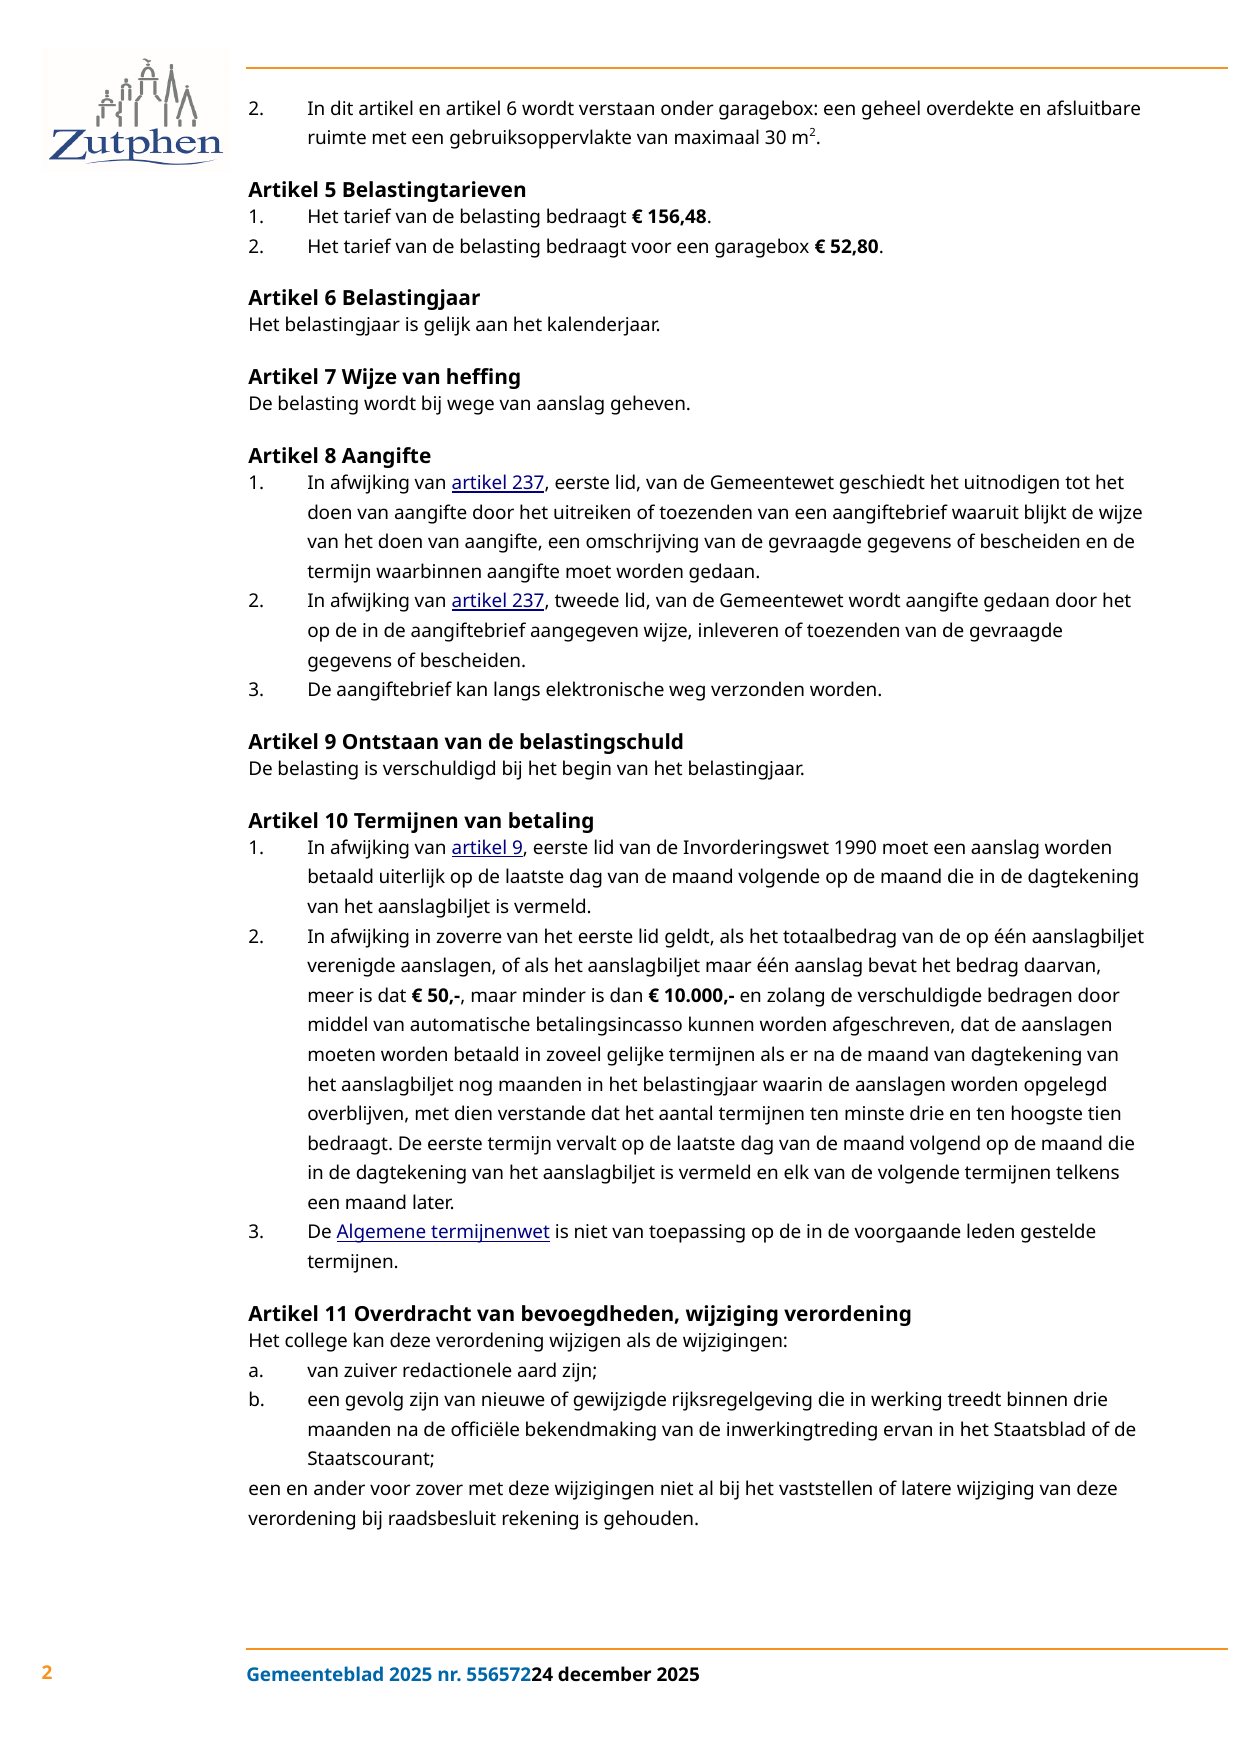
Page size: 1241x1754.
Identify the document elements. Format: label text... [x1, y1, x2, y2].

list Het tarief van de belasting bedraagt € 156,48. [248, 203, 1152, 229]
text Artikel 6 Belastingjaar [248, 283, 1152, 312]
text Artikel 9 Ontstaan van de belastingschuld [248, 727, 1152, 755]
list De Algemene termijnenwet is niet van toepassing op de in de voorgaande leden gestelde termijnen. [248, 1219, 1152, 1274]
list De aangiftebrief kan langs elektronische weg verzonden worden. [248, 676, 1152, 702]
text De belasting wordt bij wege van aanslag geheven. [248, 391, 1152, 416]
list In afwijking in zoverre van het eerste lid geldt, als het totaalbedrag van de op één aanslagbiljet verenigde aanslagen, of als het aanslagbiljet maar één aanslag bevat het bedrag daarvan, meer is dat € 50,-, maar minder is dan € 10.000,- en zolang de verschuldigde bedragen door middel van automatische betalingsincasso kunnen worden afgeschreven, dat de aanslagen moeten worden betaald in zoveel gelijke termijnen als er na de maand van dagtekening van het aanslagbiljet nog maanden in het belastingjaar waarin de aanslagen worden opgelegd overblijven, met dien verstande dat het aantal termijnen ten minste drie en ten hoogste tien bedraagt. De eerste termijn vervalt op de laatste dag van de maand volgend op de maand die in de dagtekening van het aanslagbiljet is vermeld en elk van de volgende termijnen telkens een maand later. [248, 923, 1152, 1215]
text Het belastingjaar is gelijk aan het kalenderjaar. [248, 312, 1152, 337]
list In dit artikel en artikel 6 wordt verstaan onder garagebox: een geheel overdekte en afsluitbare ruimte met een gebruiksoppervlakte van maximaal 30 m2. [248, 95, 1152, 150]
list Het tarief van de belasting bedraagt voor een garagebox € 52,80. [248, 233, 1152, 258]
text Artikel 11 Overdracht van bevoegdheden, wijziging verordening [248, 1299, 1152, 1327]
text Het college kan deze verordening wijzigen als de wijzigingen: [248, 1327, 1152, 1353]
list In afwijking van artikel 237, tweede lid, van de Gemeentewet wordt aangifte gedaan door het op de in de aangiftebrief aangegeven wijze, inleveren of toezenden van de gevraagde gegevens of bescheiden. [248, 588, 1152, 673]
list In afwijking van artikel 9, eerste lid van de Invorderingswet 1990 moet een aanslag worden betaald uiterlijk op de laatste dag van de maand volgende op de maand die in de dagtekening van het aanslagbiljet is vermeld. [248, 834, 1152, 919]
list In afwijking van artikel 237, eerste lid, van de Gemeentewet geschiedt het uitnodigen tot het doen van aangifte door het uitreiken of toezenden van een aangiftebrief waaruit blijkt de wijze van het doen van aangifte, een omschrijving van de gevraagde gegevens of bescheiden en de termijn waarbinnen aangifte moet worden gedaan. [248, 469, 1152, 584]
text Artikel 8 Aangifte [248, 441, 1152, 469]
text De belasting is verschuldigd bij het begin van het belastingjaar. [248, 755, 1152, 781]
text Artikel 5 Belastingtarieven [248, 175, 1152, 203]
picture [41, 47, 231, 172]
text een en ander voor zover met deze wijzigingen niet al bij het vaststellen of latere wijziging van deze verordening bij raadsbesluit rekening is gehouden. [248, 1475, 1152, 1530]
text Artikel 10 Termijnen van betaling [248, 806, 1152, 834]
list een gevolg zijn van nieuwe of gewijzigde rijksregelgeving die in werking treedt binnen drie maanden na de officiële bekendmaking van de inwerkingtreding ervan in het Staatsblad of de Staatscourant; [248, 1386, 1152, 1471]
text Artikel 7 Wijze van heffing [248, 362, 1152, 391]
list van zuiver redactionele aard zijn; [248, 1357, 1152, 1382]
